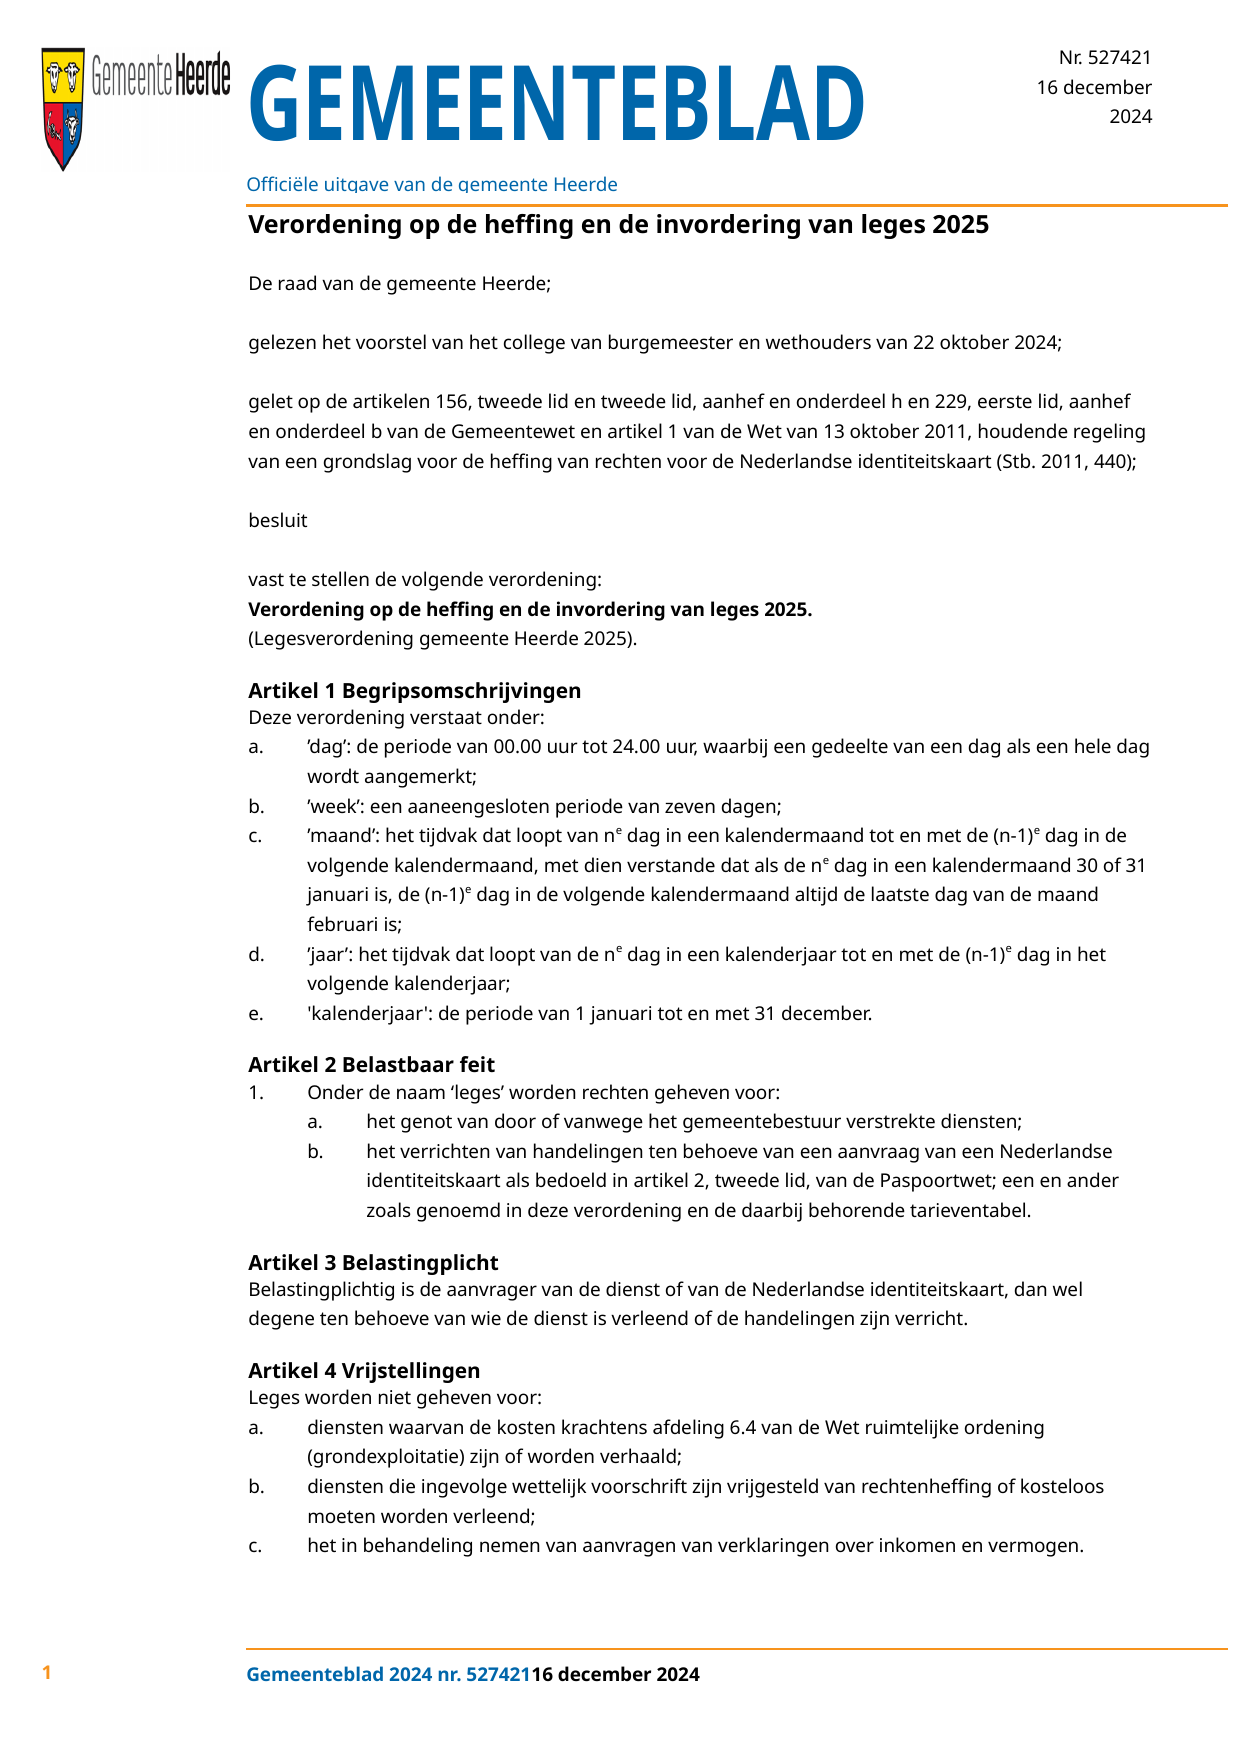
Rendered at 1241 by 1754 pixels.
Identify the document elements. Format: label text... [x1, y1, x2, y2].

list het genot van door of vanwege het gemeentebestuur verstrekte diensten; [307, 1108, 1152, 1134]
text Deze verordening verstaat onder: [248, 704, 1152, 730]
list het in behandeling nemen van aanvragen van verklaringen over inkomen en vermogen. [248, 1532, 1152, 1558]
text Leges worden niet geheven voor: [248, 1384, 1152, 1410]
list 'kalenderjaar': de periode van 1 januari tot en met 31 december. [248, 1000, 1152, 1026]
list ’week’: een aaneengesloten periode van zeven dagen; [248, 793, 1152, 819]
list diensten die ingevolge wettelijk voorschrift zijn vrijgesteld van rechtenheffing of kosteloos moeten worden verleend; [248, 1473, 1152, 1528]
list ’maand’: het tijdvak dat loopt van ne dag in een kalendermaand tot en met de (n-1)e dag in de volgende kalendermaand, met dien verstande dat als de ne dag in een kalendermaand 30 of 31 januari is, de (n-1)e dag in de volgende kalendermaand altijd de laatste dag van de maand februari is; [248, 822, 1152, 937]
text Artikel 4 Vrijstellingen [248, 1356, 1152, 1384]
text besluit [248, 507, 1152, 533]
text Verordening op de heffing en de invordering van leges 2025 [248, 207, 1152, 241]
text Belastingplichtig is de aanvrager van de dienst of van de Nederlandse identiteitskaart, dan wel degene ten behoeve van wie de dienst is verleend of de handelingen zijn verricht. [248, 1276, 1152, 1331]
text Artikel 1 Begripsomschrijvingen [248, 676, 1152, 704]
text Artikel 3 Belastingplicht [248, 1248, 1152, 1276]
text De raad van de gemeente Heerde; [248, 270, 1152, 296]
text Verordening op de heffing en de invordering van leges 2025. [248, 596, 1152, 621]
text (Legesverordening gemeente Heerde 2025). [248, 625, 1152, 651]
text gelezen het voorstel van het college van burgemeester en wethouders van 22 oktober 2024; [248, 329, 1152, 355]
list het verrichten van handelingen ten behoeve van een aanvraag van een Nederlandse identiteitskaart als bedoeld in artikel 2, tweede lid, van de Paspoortwet; een en ander zoals genoemd in deze verordening en de daarbij behorende tarieventabel. [307, 1138, 1152, 1223]
list Onder de naam ‘leges’ worden rechten geheven voor: [248, 1079, 1152, 1104]
list ’jaar’: het tijdvak dat loopt van de ne dag in een kalenderjaar tot en met de (n-1)e dag in het volgende kalenderjaar; [248, 941, 1152, 996]
list ’dag’: de periode van 00.00 uur tot 24.00 uur, waarbij een gedeelte van een dag als een hele dag wordt aangemerkt; [248, 734, 1152, 789]
list diensten waarvan de kosten krachtens afdeling 6.4 van de Wet ruimtelijke ordening (grondexploitatie) zijn of worden verhaald; [248, 1414, 1152, 1469]
text Artikel 2 Belastbaar feit [248, 1050, 1152, 1079]
text gelet op de artikelen 156, tweede lid en tweede lid, aanhef en onderdeel h en 229, eerste lid, aanhef en onderdeel b van de Gemeentewet en artikel 1 van de Wet van 13 oktober 2011, houdende regeling van een grondslag voor de heffing van rechten voor de Nederlandse identiteitskaart (Stb. 2011, 440); [248, 389, 1152, 473]
text vast te stellen de volgende verordening: [248, 566, 1152, 592]
picture [41, 47, 231, 172]
